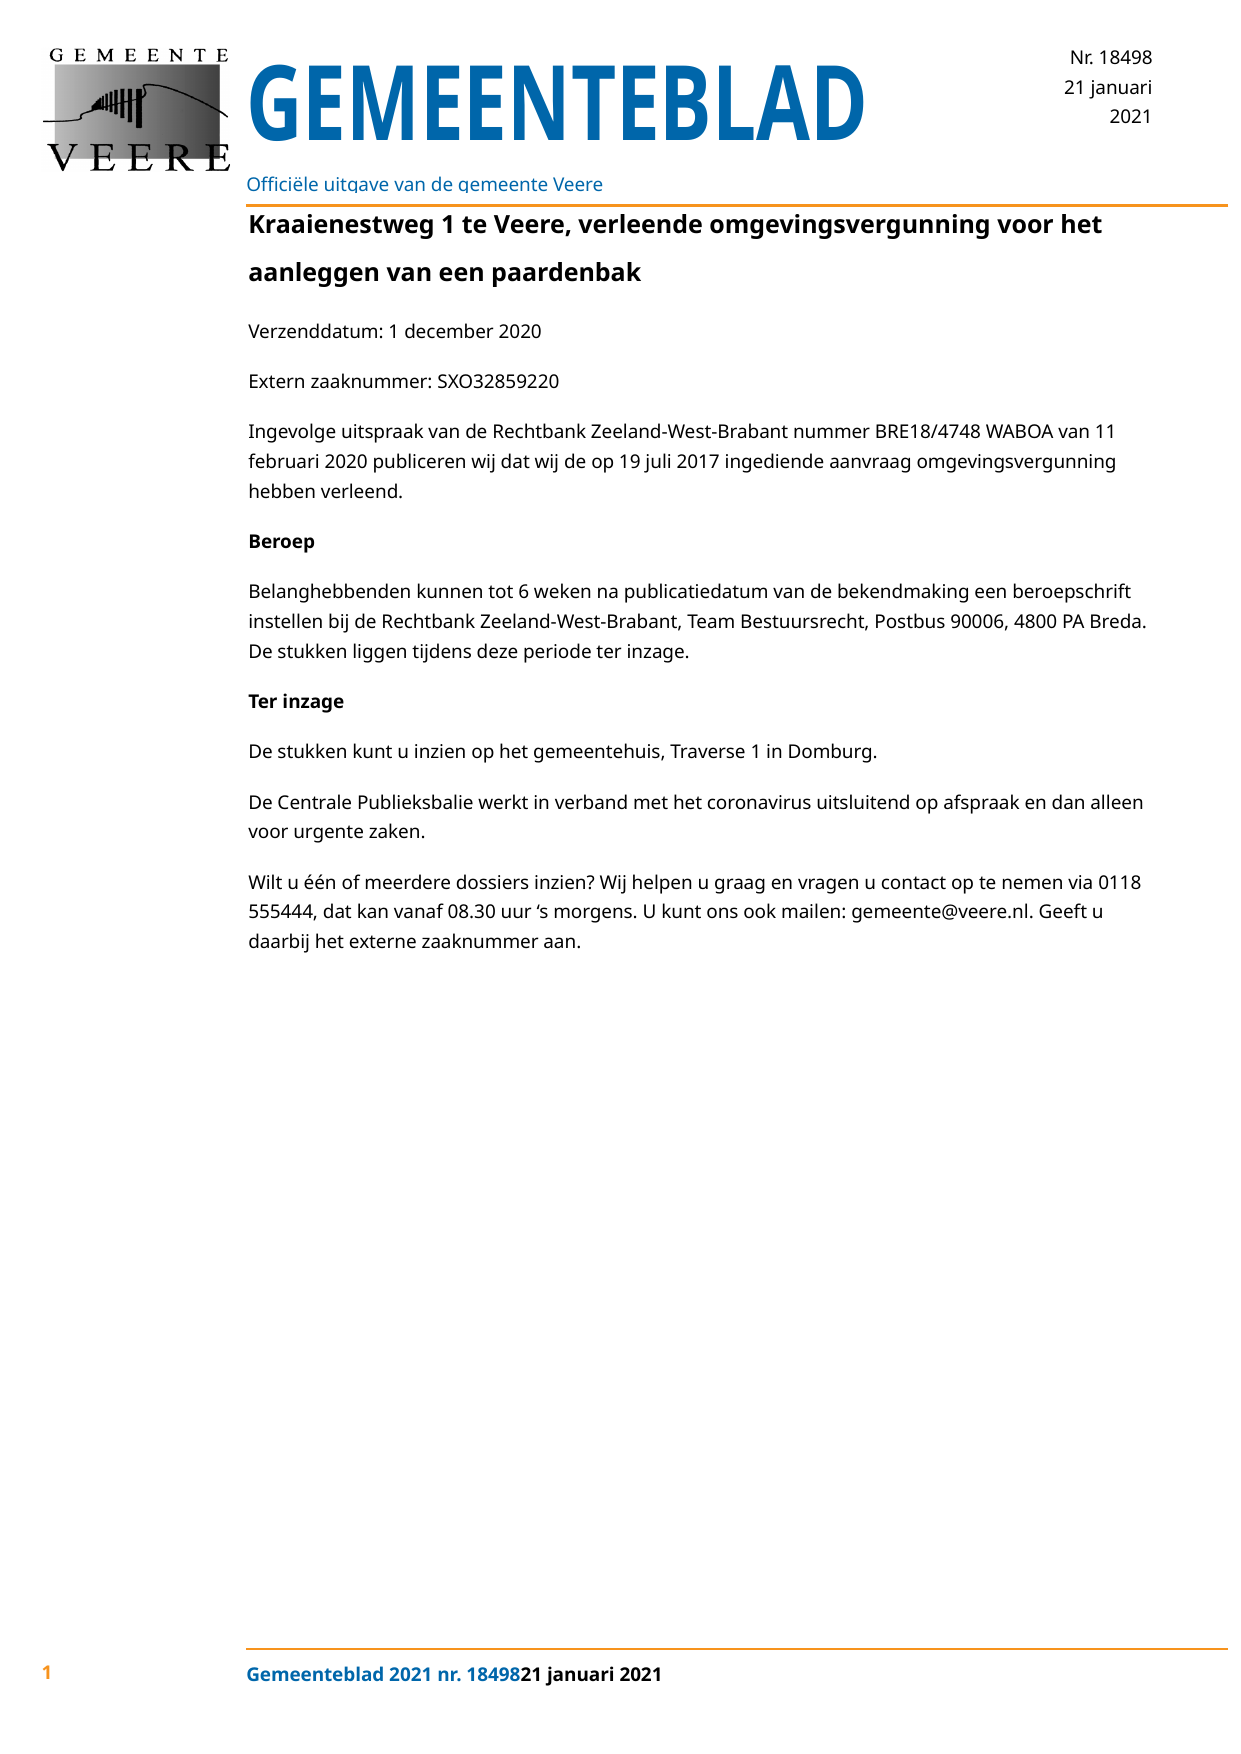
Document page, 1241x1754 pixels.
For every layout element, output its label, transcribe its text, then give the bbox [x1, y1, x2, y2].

text De Centrale Publieksbalie werkt in verband met het coronavirus uitsluitend op afspraak en dan alleen voor urgente zaken. [248, 789, 1152, 844]
text Wilt u één of meerdere dossiers inzien? Wij helpen u graag en vragen u contact op te nemen via 0118 555444, dat kan vanaf 08.30 uur ‘s morgens. U kunt ons ook mailen: gemeente@veere.nl. Geeft u daarbij het externe zaaknummer aan. [248, 869, 1152, 954]
text Verzenddatum: 1 december 2020 [248, 318, 1152, 344]
text Ingevolge uitspraak van de Rechtbank Zeeland-West-Brabant nummer BRE18/4748 WABOA van 11 februari 2020 publiceren wij dat wij de op 19 juli 2017 ingediende aanvraag omgevingsvergunning hebben verleend. [248, 419, 1152, 504]
text Ter inzage [248, 688, 1152, 714]
text Beroep [248, 528, 1152, 554]
picture [41, 47, 231, 172]
text Extern zaaknummer: SXO32859220 [248, 368, 1152, 394]
text Kraaienestweg 1 te Veere, verleende omgevingsvergunning voor het aanleggen van een paardenbak [248, 207, 1152, 288]
text De stukken kunt u inzien op het gemeentehuis, Traverse 1 in Domburg. [248, 739, 1152, 764]
text Belanghebbenden kunnen tot 6 weken na publicatiedatum van de bekendmaking een beroepschrift instellen bij de Rechtbank Zeeland-West-Brabant, Team Bestuursrecht, Postbus 90006, 4800 PA Breda. De stukken liggen tijdens deze periode ter inzage. [248, 579, 1152, 664]
